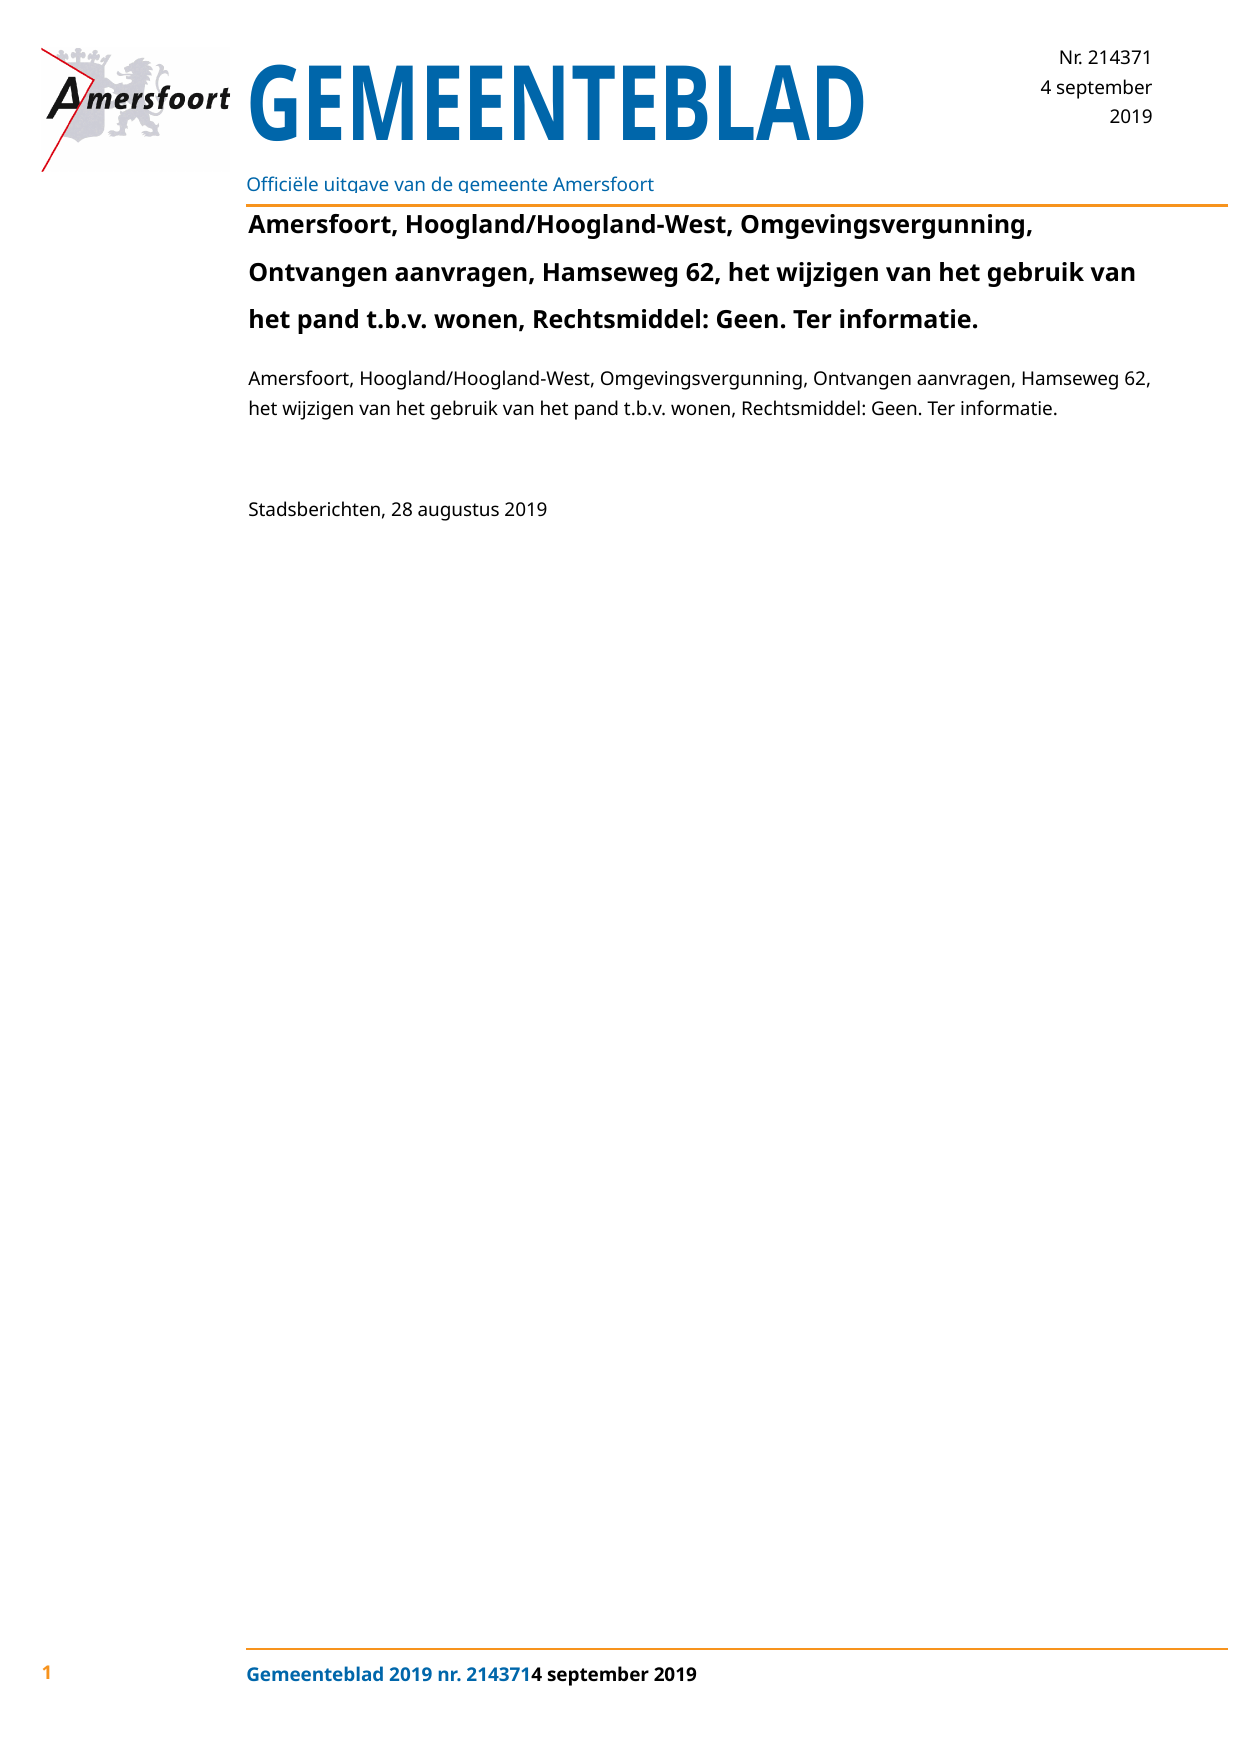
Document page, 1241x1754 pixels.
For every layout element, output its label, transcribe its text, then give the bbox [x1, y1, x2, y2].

text Stadsberichten, 28 augustus 2019 [248, 496, 1152, 522]
text Amersfoort, Hoogland/Hoogland-West, Omgevingsvergunning, Ontvangen aanvragen, Hamseweg 62, het wijzigen van het gebruik van het pand t.b.v. wonen, Rechtsmiddel: Geen. Ter informatie. [248, 207, 1152, 336]
picture [41, 47, 231, 172]
text Amersfoort, Hoogland/Hoogland-West, Omgevingsvergunning, Ontvangen aanvragen, Hamseweg 62, het wijzigen van het gebruik van het pand t.b.v. wonen, Rechtsmiddel: Geen. Ter informatie. [248, 366, 1152, 421]
